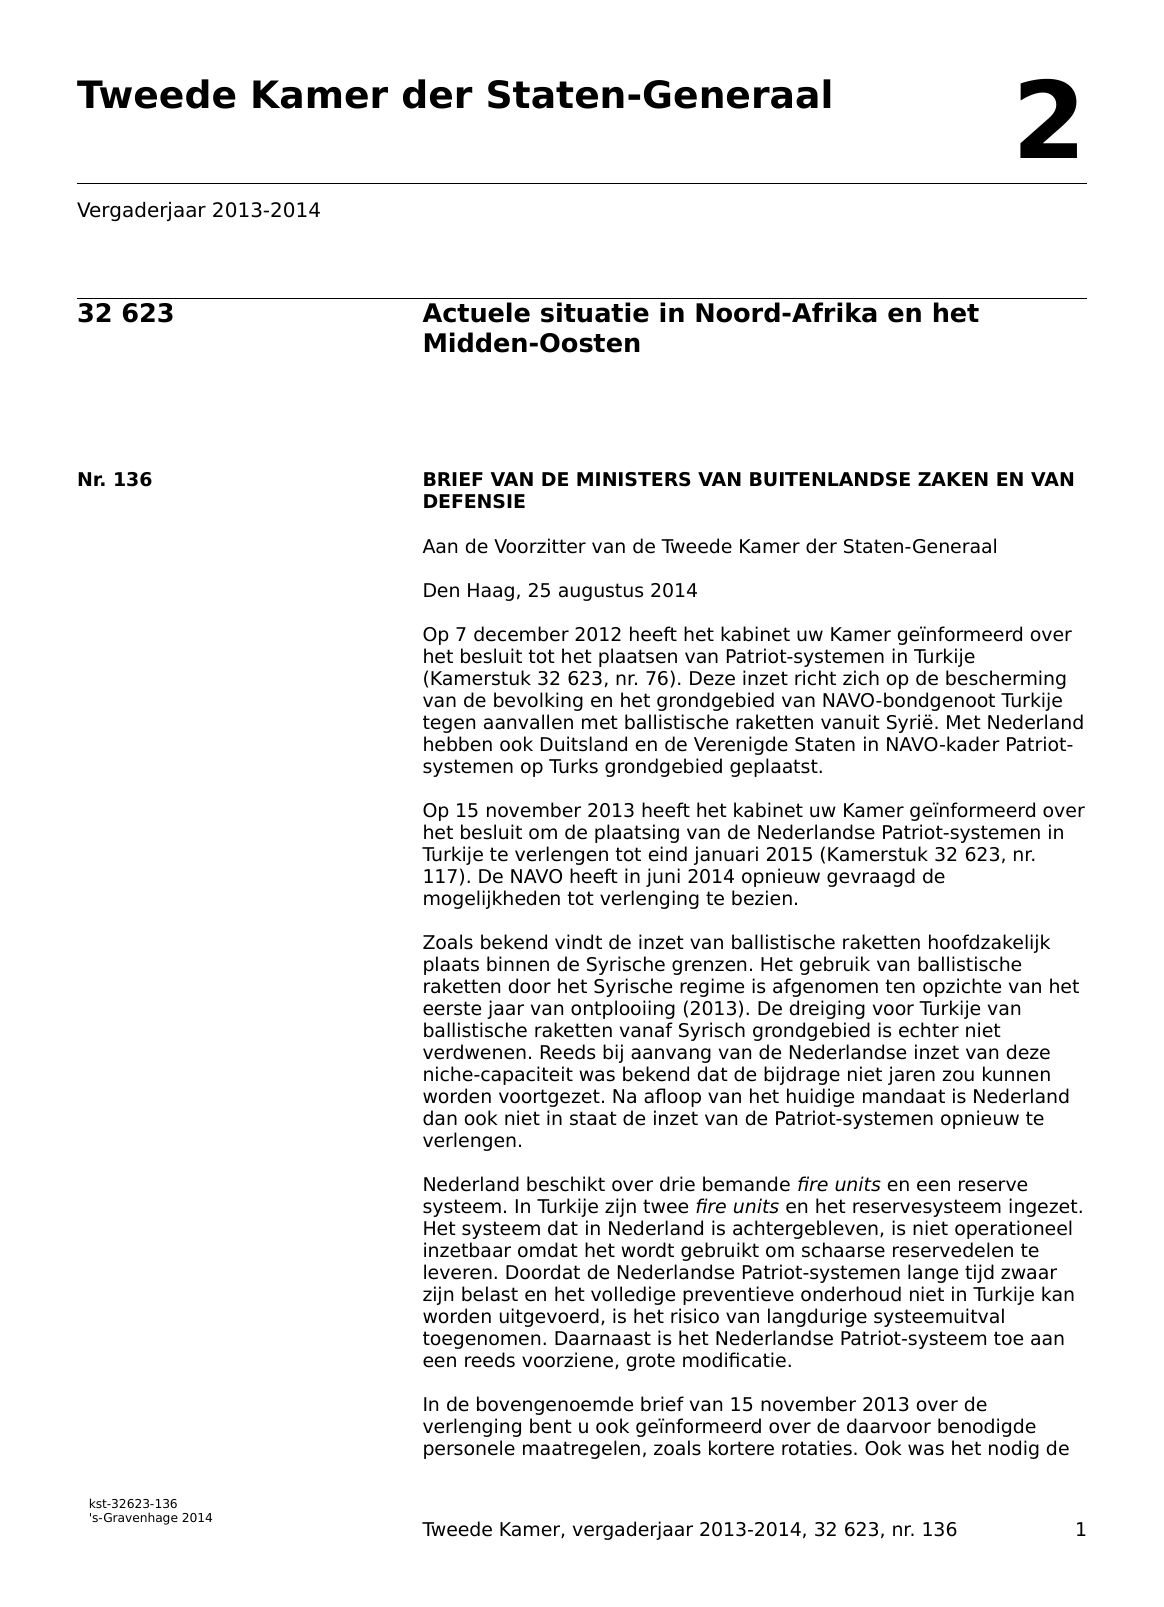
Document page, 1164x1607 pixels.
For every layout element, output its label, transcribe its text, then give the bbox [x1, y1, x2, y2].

text Aan de Voorzitter van de Tweede Kamer der Staten-Generaal [422, 536, 1087, 557]
text Nederland beschikt over drie bemande fire units en een reserve systeem. In Turkije zijn twee fire units en het reservesysteem ingezet. Het systeem dat in Nederland is achtergebleven, is niet operationeel inzetbaar omdat het wordt gebruikt om schaarse reservedelen te leveren. Doordat de Nederlandse Patriot-systemen lange tijd zwaar zijn belast en het volledige preventieve onderhoud niet in Turkije kan worden uitgevoerd, is het risico van langdurige systeemuitval toegenomen. Daarnaast is het Nederlandse Patriot-systeem toe aan een reeds voorziene, grote modificatie. [422, 1174, 1087, 1372]
text Den Haag, 25 augustus 2014 [422, 580, 1087, 602]
text Zoals bekend vindt de inzet van ballistische raketten hoofdzakelijk plaats binnen de Syrische grenzen. Het gebruik van ballistische raketten door het Syrische regime is afgenomen ten opzichte van het eerste jaar van ontplooiing (2013). De dreiging voor Turkije van ballistische raketten vanaf Syrisch grondgebied is echter niet verdwenen. Reeds bij aanvang van de Nederlandse inzet van deze niche-capaciteit was bekend dat de bijdrage niet jaren zou kunnen worden voortgezet. Na afloop van het huidige mandaat is Nederland dan ook niet in staat de inzet van de Patriot-systemen opnieuw te verlengen. [422, 932, 1087, 1152]
table_cell Vergaderjaar 2013-2014 [77, 184, 1087, 298]
text 's-Gravenhage 2014 [88, 1511, 323, 1525]
table_header Tweede Kamer der Staten-Generaal [77, 59, 886, 183]
text In de bovengenoemde brief van 15 november 2013 over de verlenging bent u ook geïnformeerd over de daarvoor benodigde personele maatregelen, zoals kortere rotaties. Ook was het nodig de [422, 1394, 1087, 1460]
text kst-32623-136 [88, 1497, 323, 1511]
text Op 15 november 2013 heeft het kabinet uw Kamer geïnformeerd over het besluit om de plaatsing van de Nederlandse Patriot-systemen in Turkije te verlengen tot eind januari 2015 (Kamerstuk 32 623, nr. 117). De NAVO heeft in juni 2014 opnieuw gevraagd de mogelijkheden tot verlenging te bezien. [422, 800, 1087, 910]
subtitle 32 623 Actuele situatie in Noord-Afrika en het Midden-Oosten [77, 299, 1087, 358]
text Op 7 december 2012 heeft het kabinet uw Kamer geïnformeerd over het besluit tot het plaatsen van Patriot-systemen in Turkije (Kamerstuk 32 623, nr. 76). Deze inzet richt zich op de bescherming van de bevolking en het grondgebied van NAVO-bondgenoot Turkije tegen aanvallen met ballistische raketten vanuit Syrië. Met Nederland hebben ook Duitsland en de Verenigde Staten in NAVO-kader Patriot-systemen op Turks grondgebied geplaatst. [422, 624, 1087, 778]
table_header 2 [886, 59, 1087, 183]
subtitle Nr. 136 BRIEF VAN DE MINISTERS VAN BUITENLANDSE ZAKEN EN VAN DEFENSIE [77, 469, 1087, 513]
